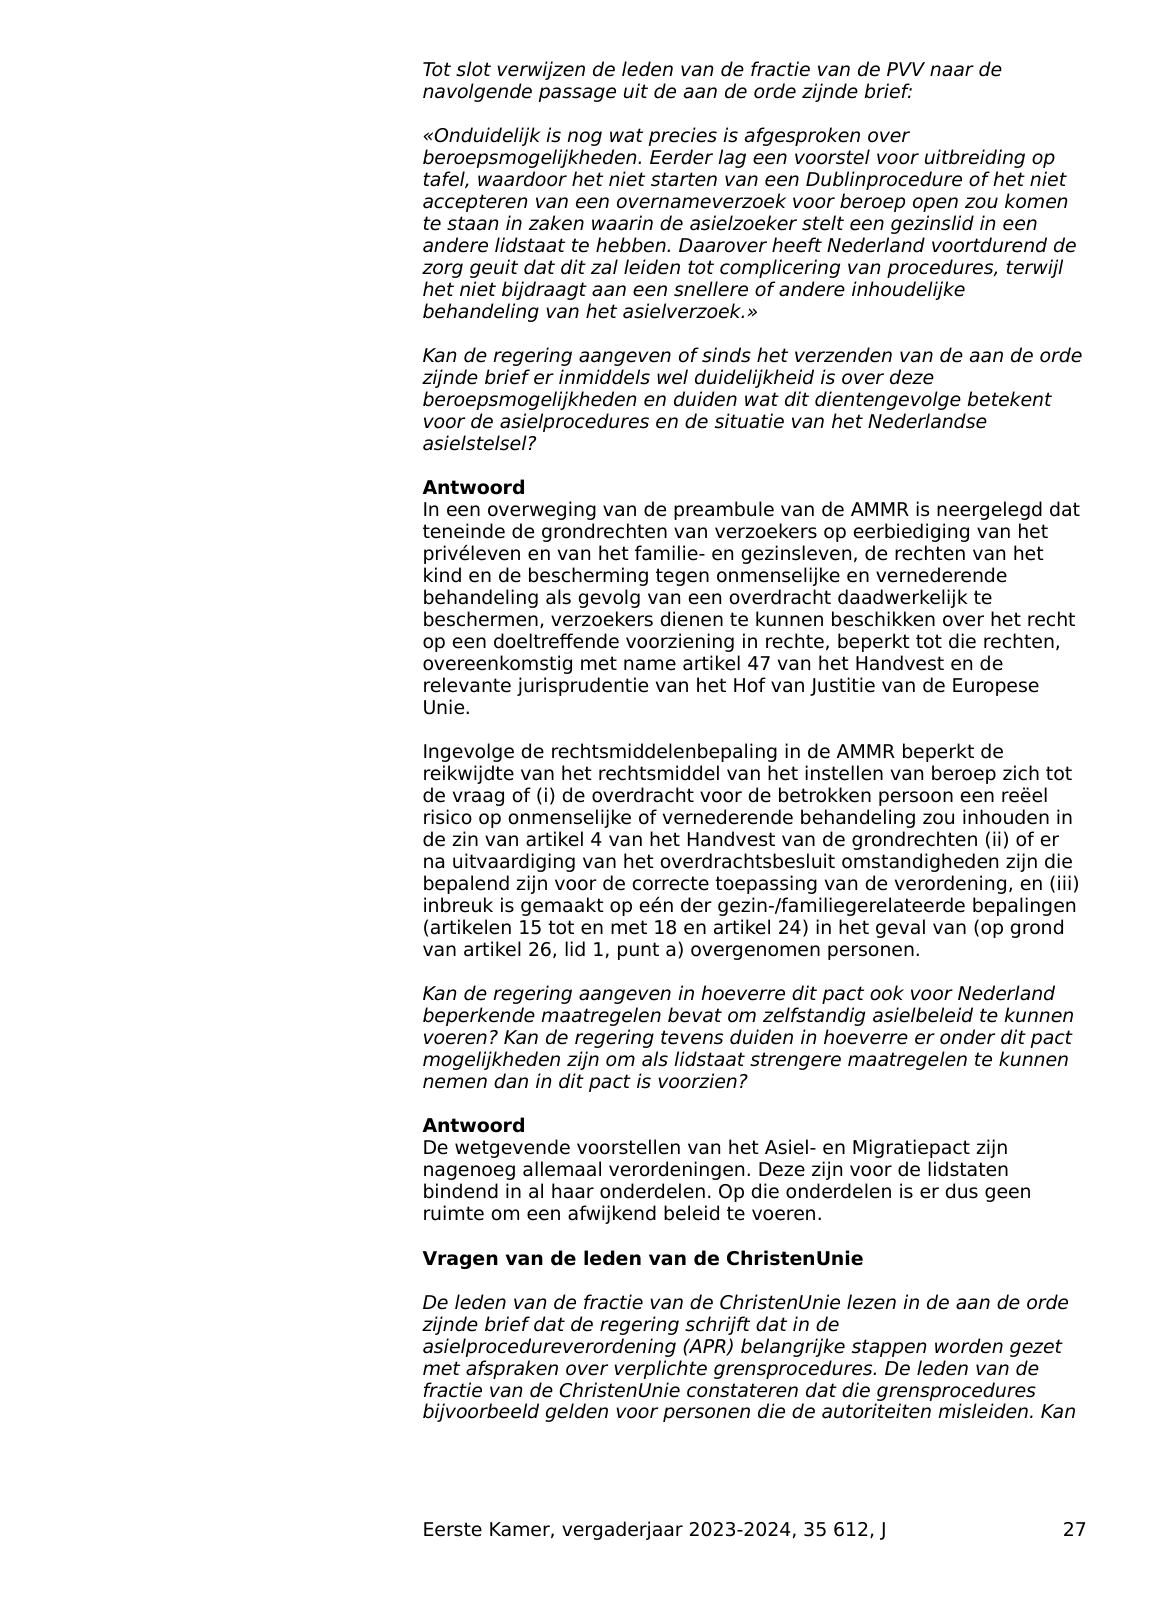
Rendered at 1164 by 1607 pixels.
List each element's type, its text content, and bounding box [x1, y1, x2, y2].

text Tot slot verwijzen de leden van de fractie van de PVV naar de navolgende passage uit de aan de orde zijnde brief: [422, 59, 1087, 103]
text «Onduidelijk is nog wat precies is afgesproken over beroepsmogelijkheden. Eerder lag een voorstel voor uitbreiding op tafel, waardoor het niet starten van een Dublinprocedure of het niet accepteren van een overnameverzoek voor beroep open zou komen te staan in zaken waarin de asielzoeker stelt een gezinslid in een andere lidstaat te hebben. Daarover heeft Nederland voortdurend de zorg geuit dat dit zal leiden tot complicering van procedures, terwijl het niet bijdraagt aan een snellere of andere inhoudelijke behandeling van het asielverzoek.» [422, 125, 1087, 323]
text Kan de regering aangeven of sinds het verzenden van de aan de orde zijnde brief er inmiddels wel duidelijkheid is over deze beroepsmogelijkheden en duiden wat dit dientengevolge betekent voor de asielprocedures en de situatie van het Nederlandse asielstelsel? [422, 345, 1087, 455]
subtitle Vragen van de leden van de ChristenUnie [422, 1247, 1087, 1269]
text Ingevolge de rechtsmiddelenbepaling in de AMMR beperkt de reikwijdte van het rechtsmiddel van het instellen van beroep zich tot de vraag of (i) de overdracht voor de betrokken persoon een reëel risico op onmenselijke of vernederende behandeling zou inhouden in de zin van artikel 4 van het Handvest van de grondrechten (ii) of er na uitvaardiging van het overdrachtsbesluit omstandigheden zijn die bepalend zijn voor de correcte toepassing van de verordening, en (iii) inbreuk is gemaakt op eén der gezin-/familiegerelateerde bepalingen (artikelen 15 tot en met 18 en artikel 24) in het geval van (op grond van artikel 26, lid 1, punt a) overgenomen personen. [422, 741, 1087, 961]
text De leden van de fractie van de ChristenUnie lezen in de aan de orde zijnde brief dat de regering schrijft dat in de asielprocedureverordening (APR) belangrijke stappen worden gezet met afspraken over verplichte grensprocedures. De leden van de fractie van de ChristenUnie constateren dat die grensprocedures bijvoorbeeld gelden voor personen die de autoriteiten misleiden. Kan [422, 1292, 1087, 1423]
text De wetgevende voorstellen van het Asiel- en Migratiepact zijn nagenoeg allemaal verordeningen. Deze zijn voor de lidstaten bindend in al haar onderdelen. Op die onderdelen is er dus geen ruimte om een afwijkend beleid te voeren. [422, 1137, 1087, 1225]
text Kan de regering aangeven in hoeverre dit pact ook voor Nederland beperkende maatregelen bevat om zelfstandig asielbeleid te kunnen voeren? Kan de regering tevens duiden in hoeverre er onder dit pact mogelijkheden zijn om als lidstaat strengere maatregelen te kunnen nemen dan in dit pact is voorzien? [422, 983, 1087, 1093]
text Antwoord [422, 477, 1087, 499]
text Antwoord [422, 1115, 1087, 1137]
text In een overweging van de preambule van de AMMR is neergelegd dat teneinde de grondrechten van verzoekers op eerbiediging van het privéleven en van het familie- en gezinsleven, de rechten van het kind en de bescherming tegen onmenselijke en vernederende behandeling als gevolg van een overdracht daadwerkelijk te beschermen, verzoekers dienen te kunnen beschikken over het recht op een doeltreffende voorziening in rechte, beperkt tot die rechten, overeenkomstig met name artikel 47 van het Handvest en de relevante jurisprudentie van het Hof van Justitie van de Europese Unie. [422, 499, 1087, 719]
